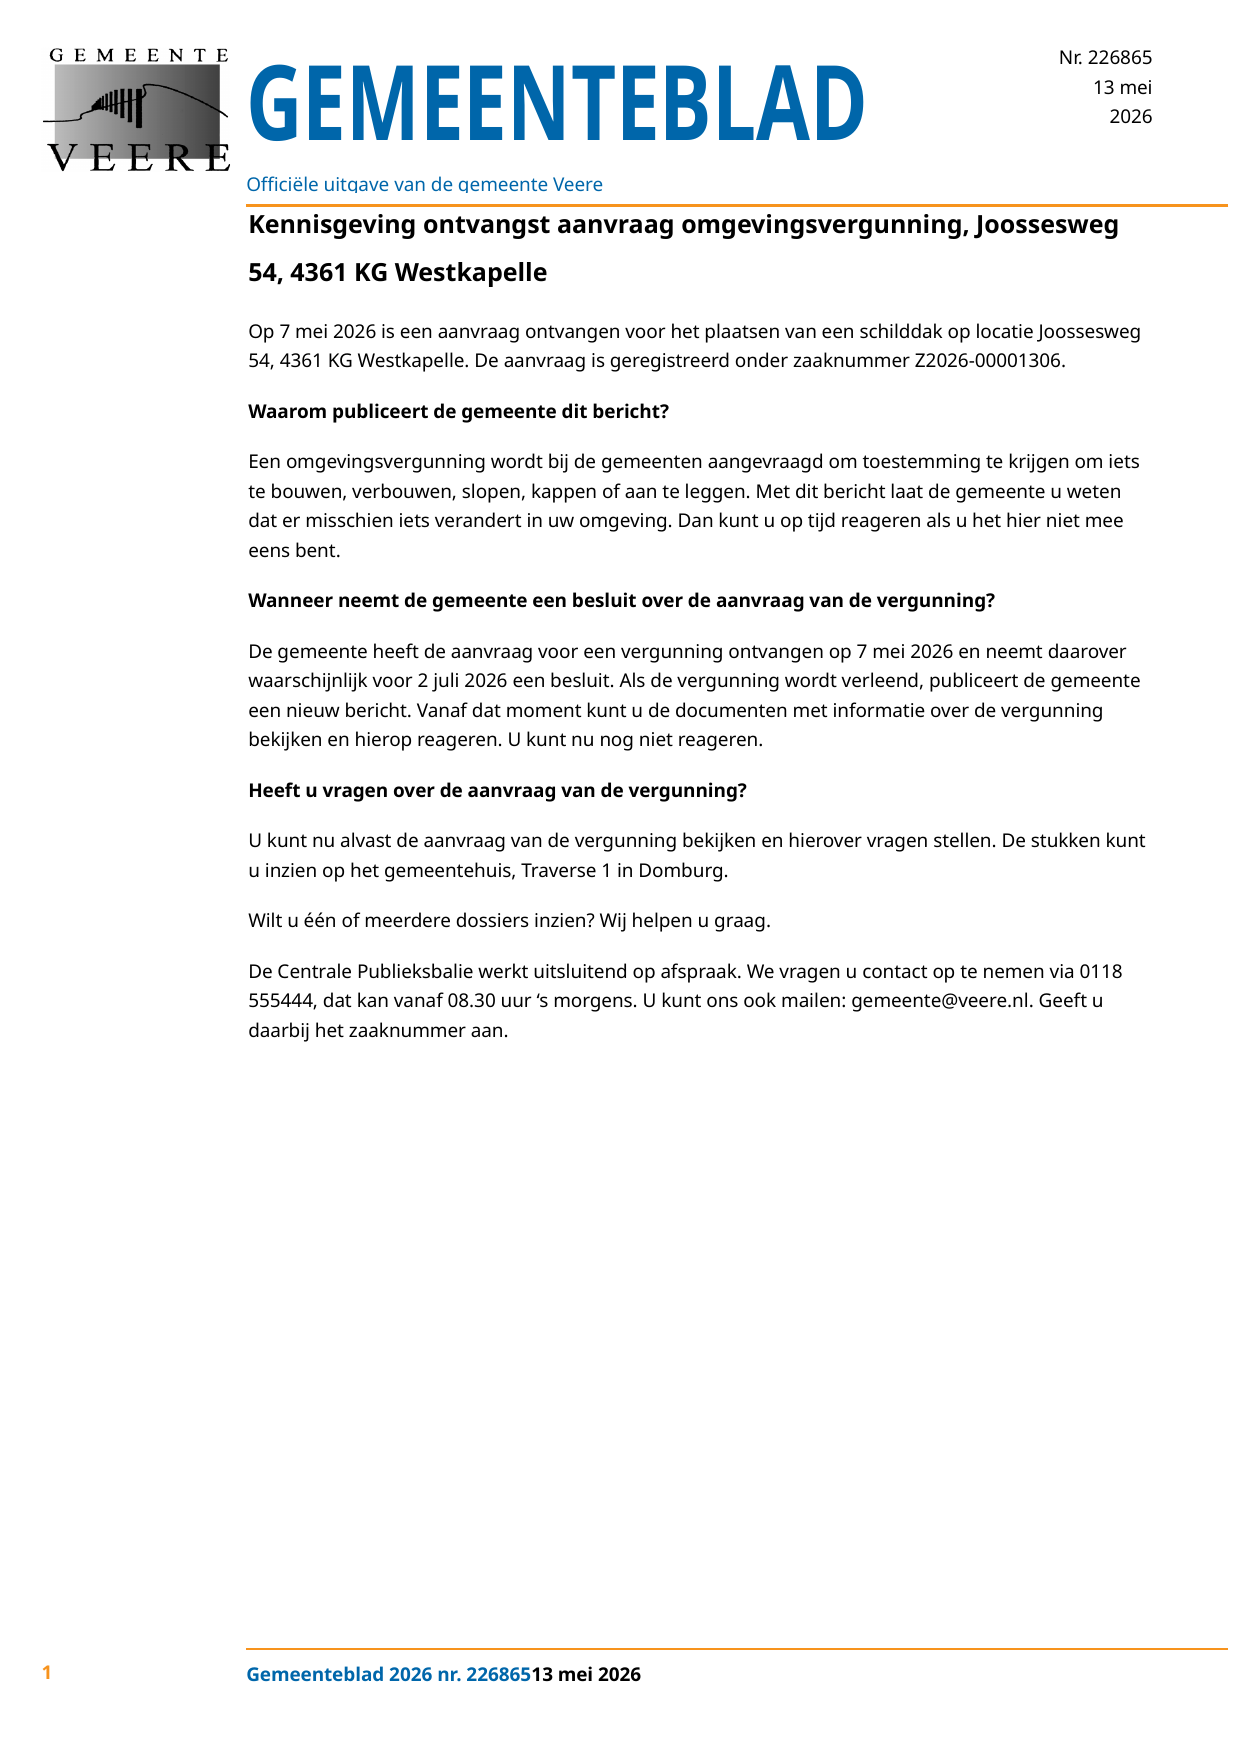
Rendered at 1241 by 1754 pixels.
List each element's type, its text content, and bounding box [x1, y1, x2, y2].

text Kennisgeving ontvangst aanvraag omgevingsvergunning, Joossesweg 54, 4361 KG Westkapelle [248, 207, 1152, 288]
text Wilt u één of meerdere dossiers inzien? Wij helpen u graag. [248, 907, 1152, 933]
picture [41, 47, 231, 172]
text Een omgevingsvergunning wordt bij de gemeenten aangevraagd om toestemming te krijgen om iets te bouwen, verbouwen, slopen, kappen of aan te leggen. Met dit bericht laat de gemeente u weten dat er misschien iets verandert in uw omgeving. Dan kunt u op tijd reageren als u het hier niet mee eens bent. [248, 448, 1152, 563]
text De Centrale Publieksbalie werkt uitsluitend op afspraak. We vragen u contact op te nemen via 0118 555444, dat kan vanaf 08.30 uur ‘s morgens. U kunt ons ook mailen: gemeente@veere.nl. Geeft u daarbij het zaaknummer aan. [248, 958, 1152, 1043]
text Wanneer neemt de gemeente een besluit over de aanvraag van de vergunning? [248, 587, 1152, 613]
text Op 7 mei 2026 is een aanvraag ontvangen voor het plaatsen van een schilddak op locatie Joossesweg 54, 4361 KG Westkapelle. De aanvraag is geregistreerd onder zaaknummer Z2026-00001306. [248, 318, 1152, 373]
text Heeft u vragen over de aanvraag van de vergunning? [248, 777, 1152, 803]
text De gemeente heeft de aanvraag voor een vergunning ontvangen op 7 mei 2026 en neemt daarover waarschijnlijk voor 2 juli 2026 een besluit. Als de vergunning wordt verleend, publiceert de gemeente een nieuw bericht. Vanaf dat moment kunt u de documenten met informatie over de vergunning bekijken en hierop reageren. U kunt nu nog niet reageren. [248, 638, 1152, 752]
text U kunt nu alvast de aanvraag van de vergunning bekijken en hierover vragen stellen. De stukken kunt u inzien op het gemeentehuis, Traverse 1 in Domburg. [248, 827, 1152, 883]
text Waarom publiceert de gemeente dit bericht? [248, 398, 1152, 424]
